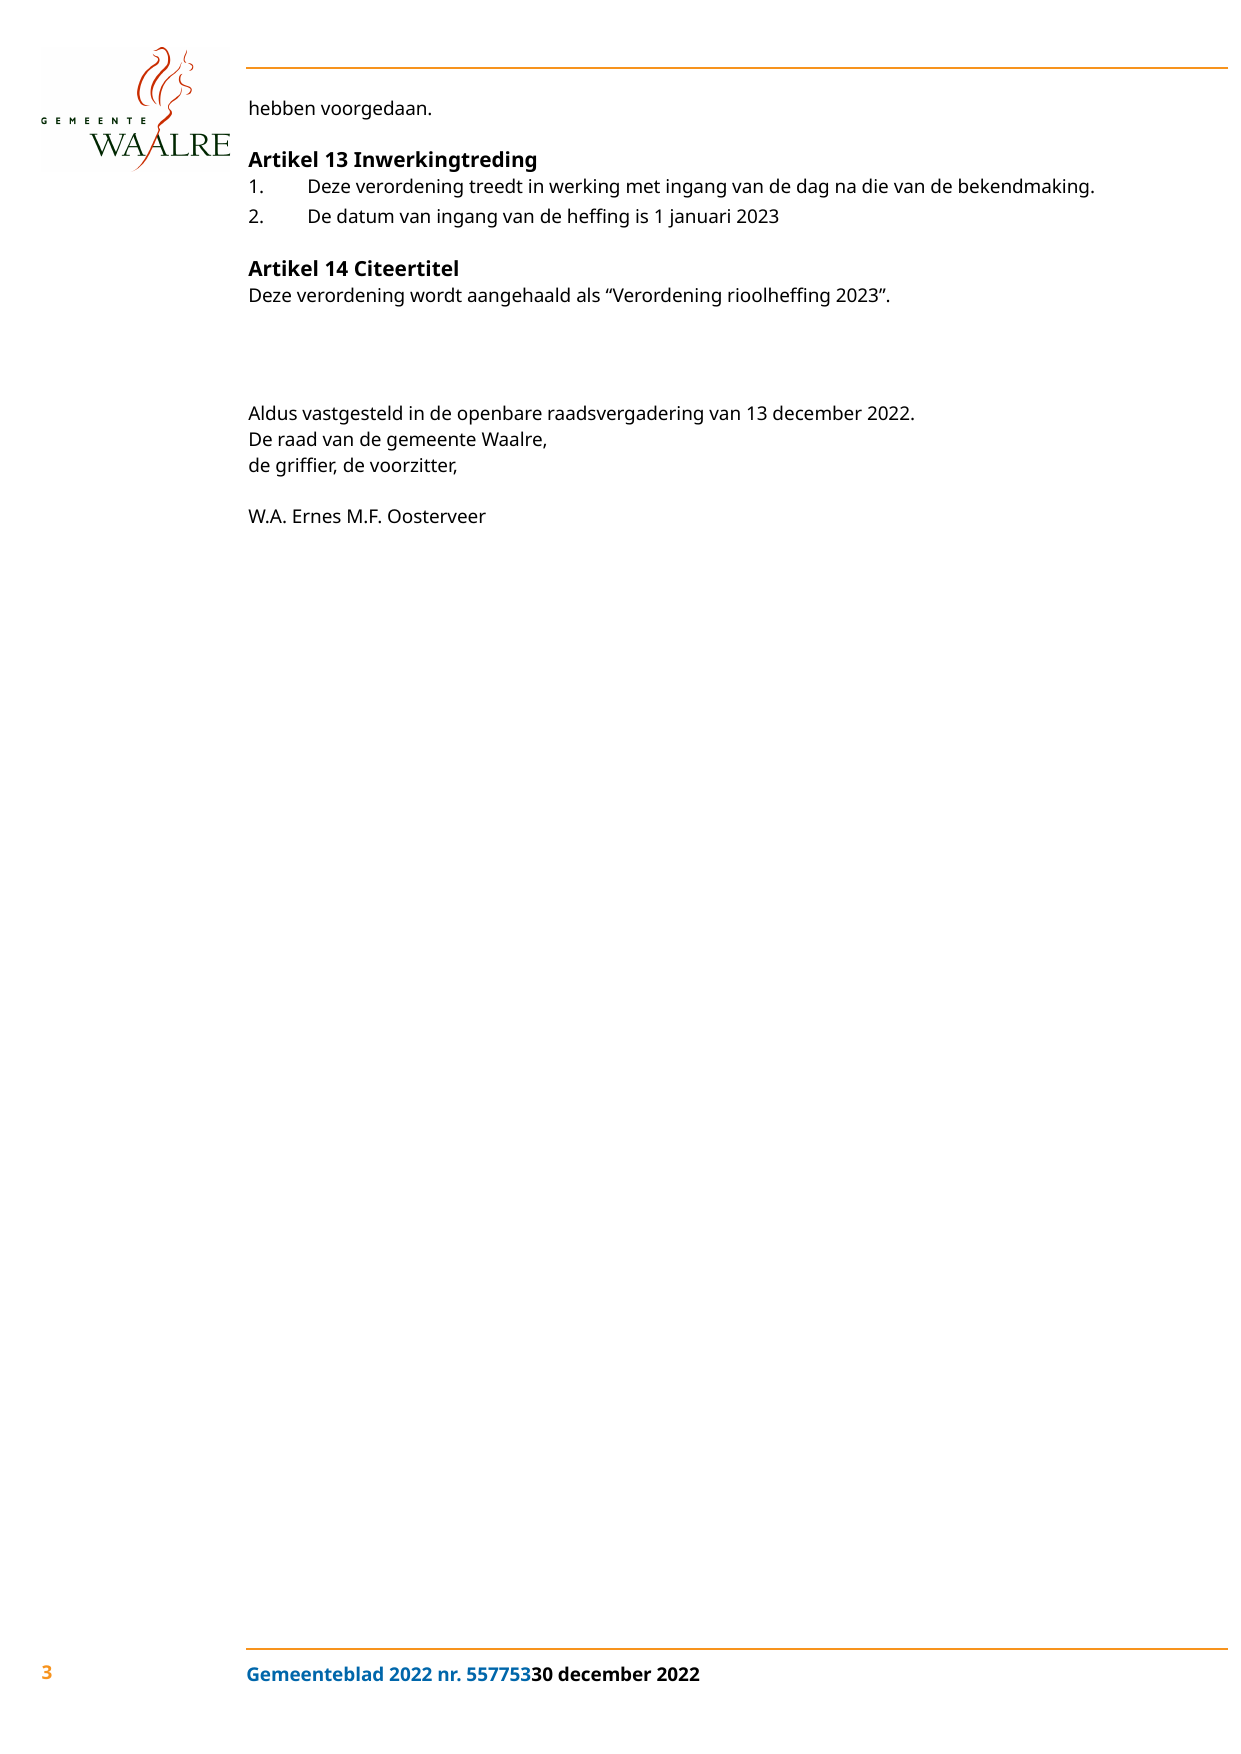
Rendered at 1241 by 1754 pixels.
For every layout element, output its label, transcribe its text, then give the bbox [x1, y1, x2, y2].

text W.A. Ernes M.F. Oosterveer [248, 503, 1152, 529]
list Deze verordening treedt in werking met ingang van de dag na die van de bekendmaking. [248, 174, 1152, 199]
picture [41, 47, 231, 172]
text De raad van de gemeente Waalre, [248, 426, 1152, 452]
text de griffier, de voorzitter, [248, 452, 1152, 478]
text hebben voorgedaan. [248, 95, 1152, 121]
text Artikel 13 Inwerkingtreding [248, 145, 1152, 174]
text Aldus vastgesteld in de openbare raadsvergadering van 13 december 2022. [248, 400, 1152, 426]
text Deze verordening wordt aangehaald als “Verordening rioolheffing 2023”. [248, 282, 1152, 308]
text Artikel 14 Citeertitel [248, 254, 1152, 282]
list De datum van ingang van de heffing is 1 januari 2023 [248, 203, 1152, 229]
